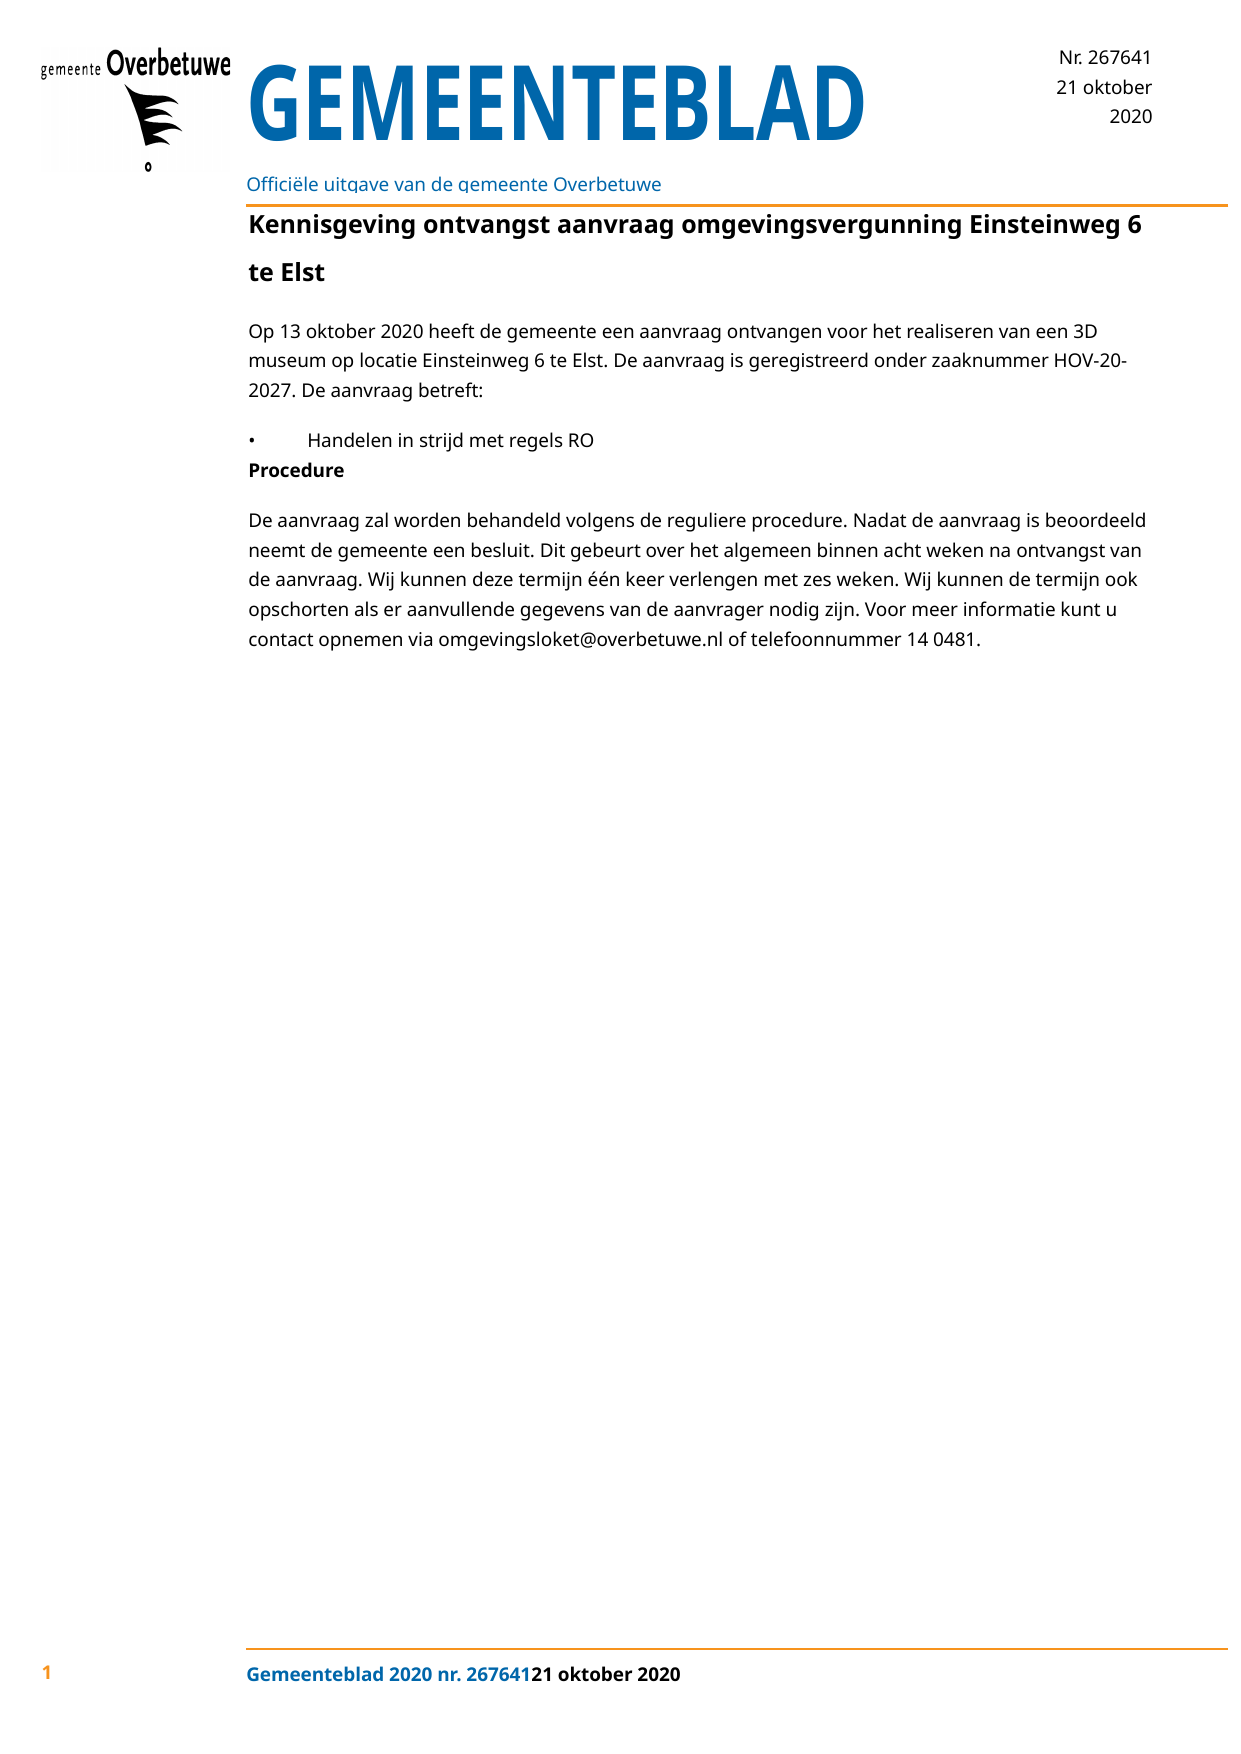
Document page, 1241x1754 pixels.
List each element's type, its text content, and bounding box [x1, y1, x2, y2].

picture [41, 47, 231, 172]
text De aanvraag zal worden behandeld volgens de reguliere procedure. Nadat de aanvraag is beoordeeld neemt de gemeente een besluit. Dit gebeurt over het algemeen binnen acht weken na ontvangst van de aanvraag. Wij kunnen deze termijn één keer verlengen met zes weken. Wij kunnen de termijn ook opschorten als er aanvullende gegevens van de aanvrager nodig zijn. Voor meer informatie kunt u contact opnemen via omgevingsloket@overbetuwe.nl of telefoonnummer 14 0481. [248, 507, 1152, 652]
text Op 13 oktober 2020 heeft de gemeente een aanvraag ontvangen voor het realiseren van een 3D museum op locatie Einsteinweg 6 te Elst. De aanvraag is geregistreerd onder zaaknummer HOV-20-2027. De aanvraag betreft: [248, 318, 1152, 403]
list Handelen in strijd met regels RO [248, 427, 1152, 453]
text Procedure [248, 457, 1152, 483]
text Kennisgeving ontvangst aanvraag omgevingsvergunning Einsteinweg 6 te Elst [248, 207, 1152, 288]
